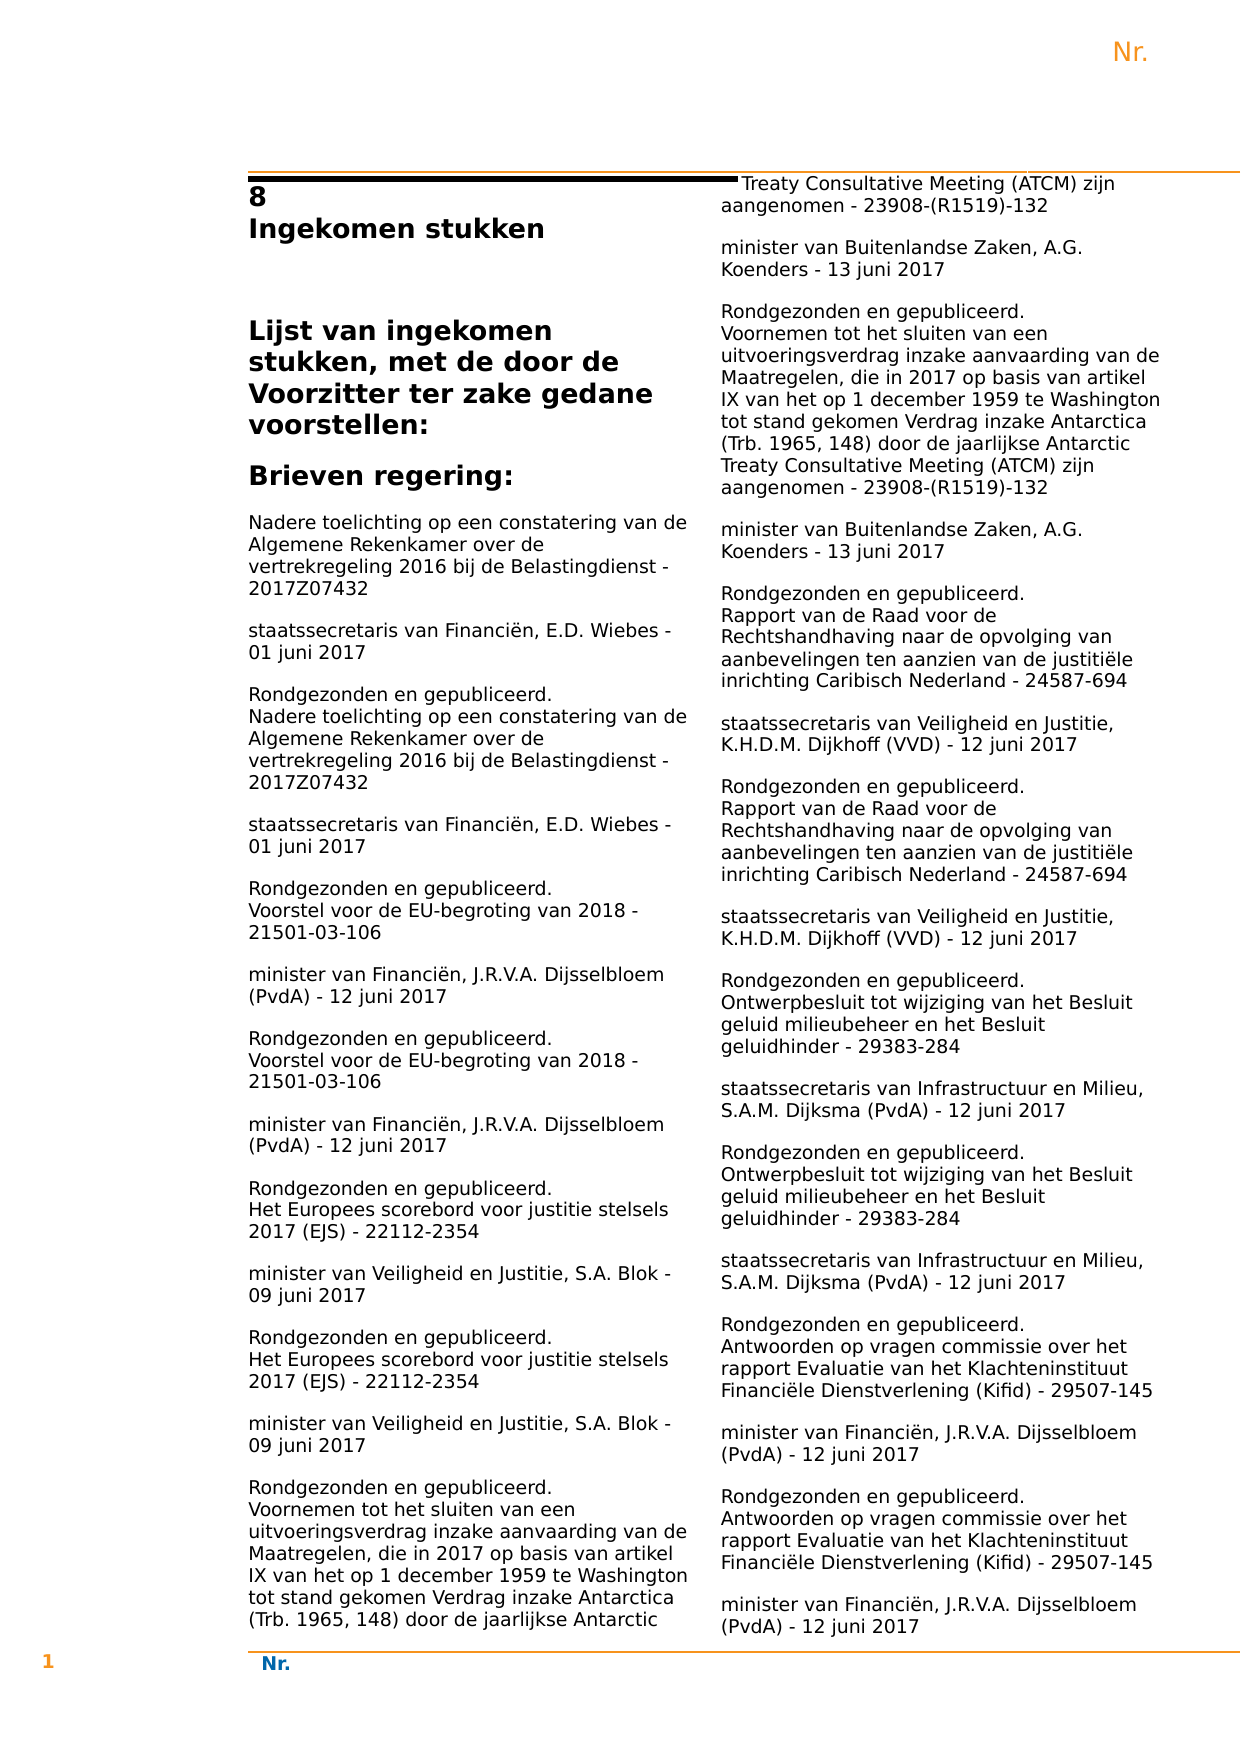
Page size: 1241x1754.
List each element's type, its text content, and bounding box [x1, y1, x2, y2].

text staatssecretaris van Financiën, E.D. Wiebes - 01 juni 2017 [248, 814, 691, 858]
title Lijst van ingekomen stukken, met de door de Voorzitter ter zake gedane voorstellen: [248, 316, 691, 441]
text Rapport van de Raad voor de Rechtshandhaving naar de opvolging van aanbevelingen ten aanzien van de justitiële inrichting Caribisch Nederland - 24587-694 [721, 798, 1163, 886]
title 8 Ingekomen stukken [248, 182, 691, 244]
text minister van Veiligheid en Justitie, S.A. Blok - 09 juni 2017 [248, 1413, 691, 1457]
text Rondgezonden en gepubliceerd. [721, 1486, 1163, 1508]
text Rondgezonden en gepubliceerd. [248, 1477, 691, 1499]
text Voornemen tot het sluiten van een uitvoeringsverdrag inzake aanvaarding van de Maatregelen, die in 2017 op basis van artikel IX van het op 1 december 1959 te Washington tot stand gekomen Verdrag inzake Antarctica (Trb. 1965, 148) door de jaarlijkse Antarctic Treaty Consultative Meeting (ATCM) zijn aangenomen - 23908-(R1519)-132 [721, 323, 1163, 498]
text staatssecretaris van Financiën, E.D. Wiebes - 01 juni 2017 [248, 620, 691, 664]
text Rondgezonden en gepubliceerd. [721, 776, 1163, 798]
text Rondgezonden en gepubliceerd. [721, 1142, 1163, 1164]
text Nadere toelichting op een constatering van de Algemene Rekenkamer over de vertrekregeling 2016 bij de Belastingdienst - 2017Z07432 [248, 706, 691, 794]
text staatssecretaris van Veiligheid en Justitie, K.H.D.M. Dijkhoff (VVD) - 12 juni 2017 [721, 712, 1163, 756]
text Voorstel voor de EU-begroting van 2018 - 21501-03-106 [248, 899, 691, 943]
text Rondgezonden en gepubliceerd. [248, 878, 691, 899]
text Het Europees scorebord voor justitie stelsels 2017 (EJS) - 22112-2354 [248, 1349, 691, 1393]
text Rondgezonden en gepubliceerd. [248, 1027, 691, 1049]
text Rondgezonden en gepubliceerd. [721, 1314, 1163, 1336]
text Het Europees scorebord voor justitie stelsels 2017 (EJS) - 22112-2354 [248, 1199, 691, 1243]
text Rondgezonden en gepubliceerd. [721, 301, 1163, 323]
title Brieven regering: [248, 461, 691, 492]
text Rapport van de Raad voor de Rechtshandhaving naar de opvolging van aanbevelingen ten aanzien van de justitiële inrichting Caribisch Nederland - 24587-694 [721, 604, 1163, 692]
text Rondgezonden en gepubliceerd. [248, 684, 691, 706]
text Rondgezonden en gepubliceerd. [721, 582, 1163, 604]
text minister van Financiën, J.R.V.A. Dijsselbloem (PvdA) - 12 juni 2017 [248, 1113, 691, 1157]
text Rondgezonden en gepubliceerd. [721, 970, 1163, 992]
text minister van Buitenlandse Zaken, A.G. Koenders - 13 juni 2017 [721, 518, 1163, 562]
text Antwoorden op vragen commissie over het rapport Evaluatie van het Klachteninstituut Financiële Dienstverlening (Kifid) - 29507-145 [721, 1508, 1163, 1574]
text Voornemen tot het sluiten van een uitvoeringsverdrag inzake aanvaarding van de Maatregelen, die in 2017 op basis van artikel IX van het op 1 december 1959 te Washington tot stand gekomen Verdrag inzake Antarctica (Trb. 1965, 148) door de jaarlijkse Antarctic [248, 1499, 691, 1631]
text Ontwerpbesluit tot wijziging van het Besluit geluid milieubeheer en het Besluit geluidhinder - 29383-284 [721, 1164, 1163, 1230]
text minister van Buitenlandse Zaken, A.G. Koenders - 13 juni 2017 [721, 237, 1163, 281]
text staatssecretaris van Infrastructuur en Milieu, S.A.M. Dijksma (PvdA) - 12 juni 2017 [721, 1250, 1163, 1294]
text Rondgezonden en gepubliceerd. [248, 1327, 691, 1349]
text Treaty Consultative Meeting (ATCM) zijn aangenomen - 23908-(R1519)-132 [721, 173, 1163, 217]
text staatssecretaris van Infrastructuur en Milieu, S.A.M. Dijksma (PvdA) - 12 juni 2017 [721, 1078, 1163, 1122]
text Rondgezonden en gepubliceerd. [248, 1177, 691, 1199]
text Antwoorden op vragen commissie over het rapport Evaluatie van het Klachteninstituut Financiële Dienstverlening (Kifid) - 29507-145 [721, 1336, 1163, 1402]
text minister van Financiën, J.R.V.A. Dijsselbloem (PvdA) - 12 juni 2017 [721, 1594, 1163, 1638]
text Ontwerpbesluit tot wijziging van het Besluit geluid milieubeheer en het Besluit geluidhinder - 29383-284 [721, 992, 1163, 1058]
text minister van Veiligheid en Justitie, S.A. Blok - 09 juni 2017 [248, 1263, 691, 1307]
text staatssecretaris van Veiligheid en Justitie, K.H.D.M. Dijkhoff (VVD) - 12 juni 2017 [721, 906, 1163, 950]
text Nadere toelichting op een constatering van de Algemene Rekenkamer over de vertrekregeling 2016 bij de Belastingdienst - 2017Z07432 [248, 512, 691, 600]
text minister van Financiën, J.R.V.A. Dijsselbloem (PvdA) - 12 juni 2017 [721, 1422, 1163, 1466]
text Voorstel voor de EU-begroting van 2018 - 21501-03-106 [248, 1049, 691, 1093]
text minister van Financiën, J.R.V.A. Dijsselbloem (PvdA) - 12 juni 2017 [248, 963, 691, 1007]
